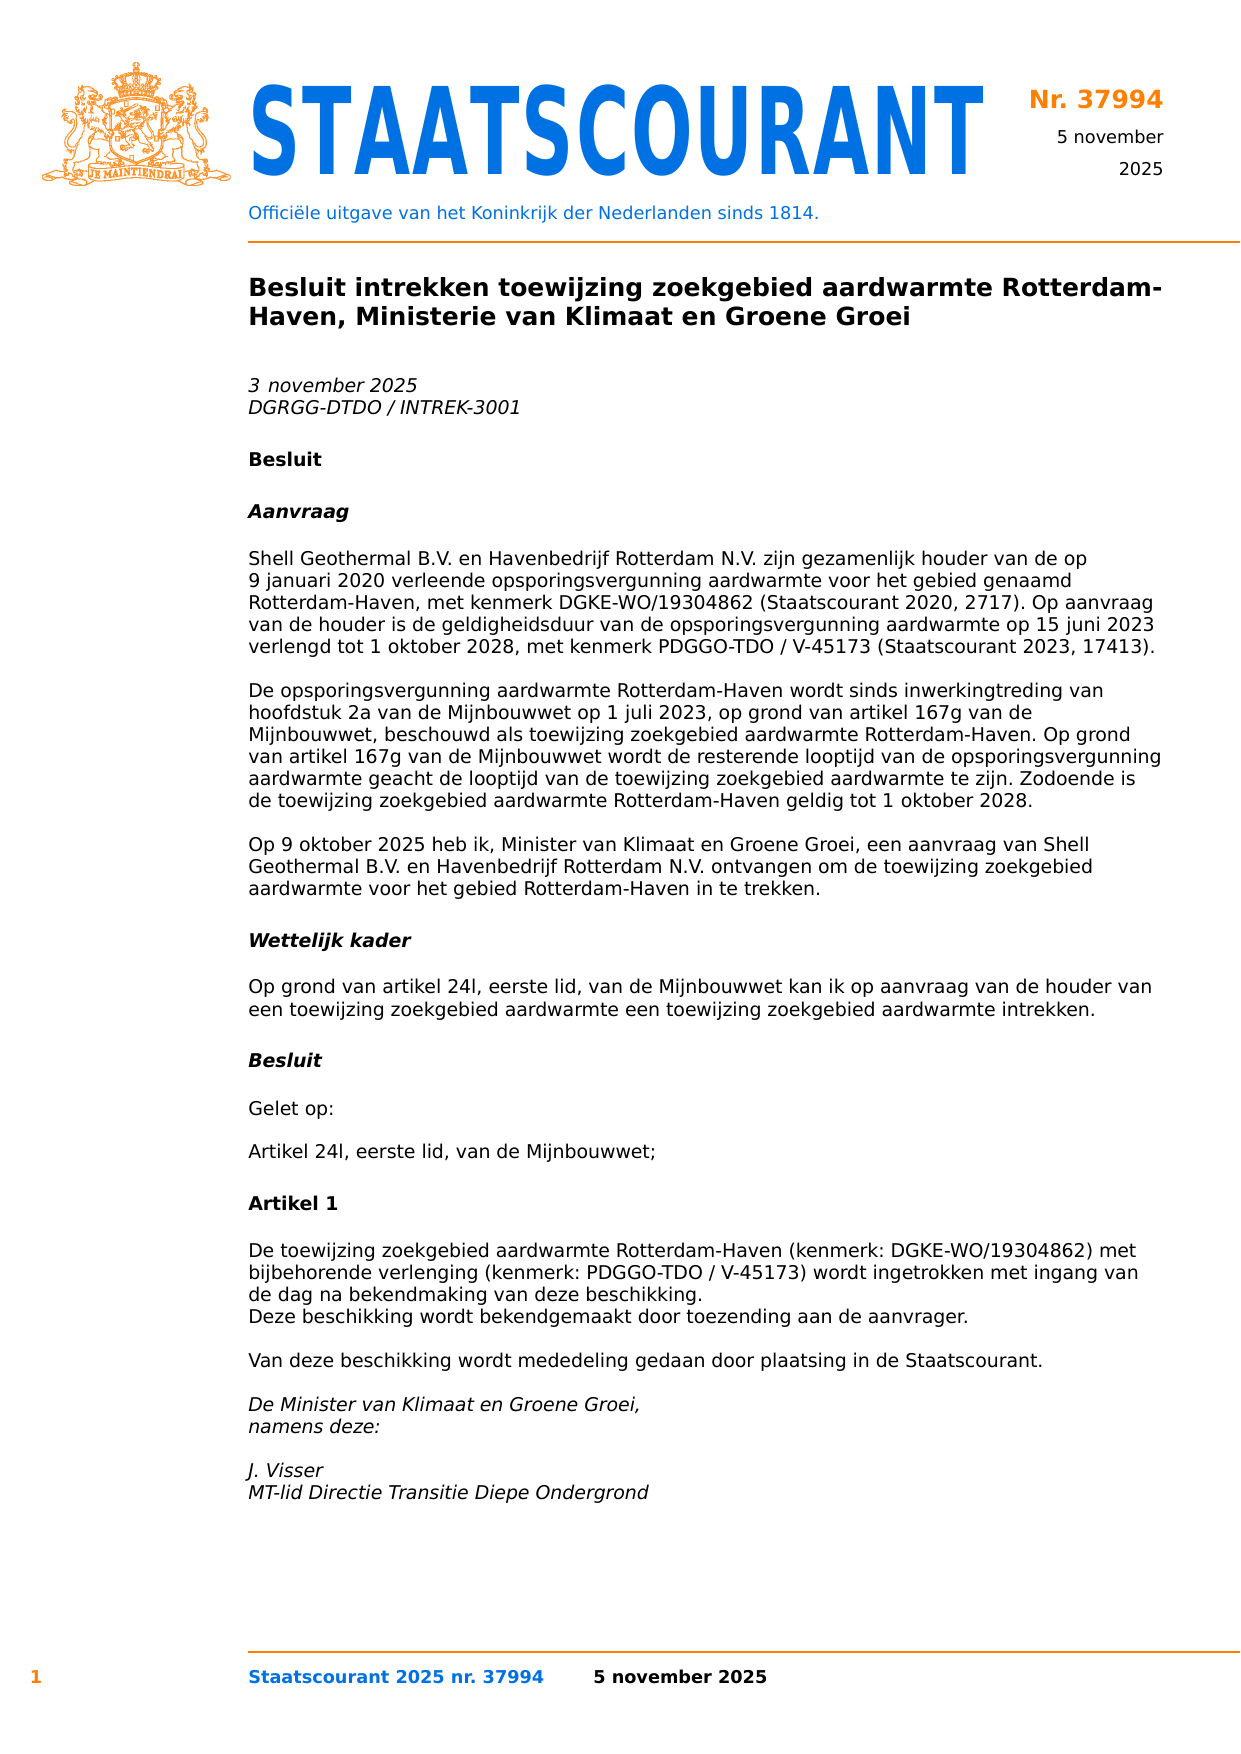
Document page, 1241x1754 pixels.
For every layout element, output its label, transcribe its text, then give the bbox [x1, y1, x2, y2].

table_cell 2025 [998, 153, 1240, 203]
subtitle Besluit intrekken toewijzing zoekgebied aardwarmte Rotterdam-Haven, Ministerie van Klimaat en Groene Groei [248, 273, 1163, 331]
text Deze beschikking wordt bekendgemaakt door toezending aan de aanvrager. [248, 1306, 1163, 1328]
text De opsporingsvergunning aardwarmte Rotterdam-Haven wordt sinds inwerkingtreding van hoofdstuk 2a van de Mijnbouwwet op 1 juli 2023, op grond van artikel 167g van de Mijnbouwwet, beschouwd als toewijzing zoekgebied aardwarmte Rotterdam-Haven. Op grond van artikel 167g van de Mijnbouwwet wordt de resterende looptijd van de opsporingsvergunning aardwarmte geacht de looptijd van de toewijzing zoekgebied aardwarmte te zijn. Zodoende is de toewijzing zoekgebied aardwarmte Rotterdam-Haven geldig tot 1 oktober 2028. [248, 680, 1163, 812]
table_header Nr. 37994 [998, 62, 1240, 121]
text DGRGG-DTDO / INTREK-3001 [248, 397, 1163, 419]
text Gelet op: [248, 1097, 1163, 1119]
text Artikel 24l, eerste lid, van de Mijnbouwwet; [248, 1141, 1163, 1163]
text 3 november 2025 [248, 375, 1163, 397]
subtitle Besluit [248, 449, 1163, 471]
text Op 9 oktober 2025 heb ik, Minister van Klimaat en Groene Groei, een aanvraag van Shell Geothermal B.V. en Havenbedrijf Rotterdam N.V. ontvangen om de toewijzing zoekgebied aardwarmte voor het gebied Rotterdam-Haven in te trekken. [248, 833, 1163, 899]
text De toewijzing zoekgebied aardwarmte Rotterdam-Haven (kenmerk: DGKE-WO/19304862) met bijbehorende verlenging (kenmerk: PDGGO-TDO / V-45173) wordt ingetrokken met ingang van de dag na bekendmaking van deze beschikking. [248, 1240, 1163, 1306]
text De Minister van Klimaat en Groene Groei, namens deze: J. Visser MT-lid Directie Transitie Diepe Ondergrond [248, 1394, 1163, 1504]
text Shell Geothermal B.V. en Havenbedrijf Rotterdam N.V. zijn gezamenlijk houder van de op 9 januari 2020 verleende opsporingsvergunning aardwarmte voor het gebied genaamd Rotterdam-Haven, met kenmerk DGKE-WO/19304862 (Staatscourant 2020, 2717). Op aanvraag van de houder is de geldigheidsduur van de opsporingsvergunning aardwarmte op 15 juni 2023 verlengd tot 1 oktober 2028, met kenmerk PDGGO-TDO / V-45173 (Staatscourant 2023, 17413). [248, 548, 1163, 658]
picture [41, 62, 231, 186]
subtitle Aanvraag [248, 501, 1163, 523]
table_cell Officiële uitgave van het Koninkrijk der Nederlanden sinds 1814. [248, 203, 1240, 241]
table_cell 5 november [998, 121, 1240, 153]
table_header STAATSCOURANT [248, 62, 998, 203]
subtitle Artikel 1 [248, 1193, 1163, 1215]
subtitle Wettelijk kader [248, 929, 1163, 951]
table_header [25, 62, 248, 241]
text Van deze beschikking wordt mededeling gedaan door plaatsing in de Staatscourant. [248, 1350, 1163, 1372]
subtitle Besluit [248, 1050, 1163, 1072]
text Op grond van artikel 24l, eerste lid, van de Mijnbouwwet kan ik op aanvraag van de houder van een toewijzing zoekgebied aardwarmte een toewijzing zoekgebied aardwarmte intrekken. [248, 976, 1163, 1020]
